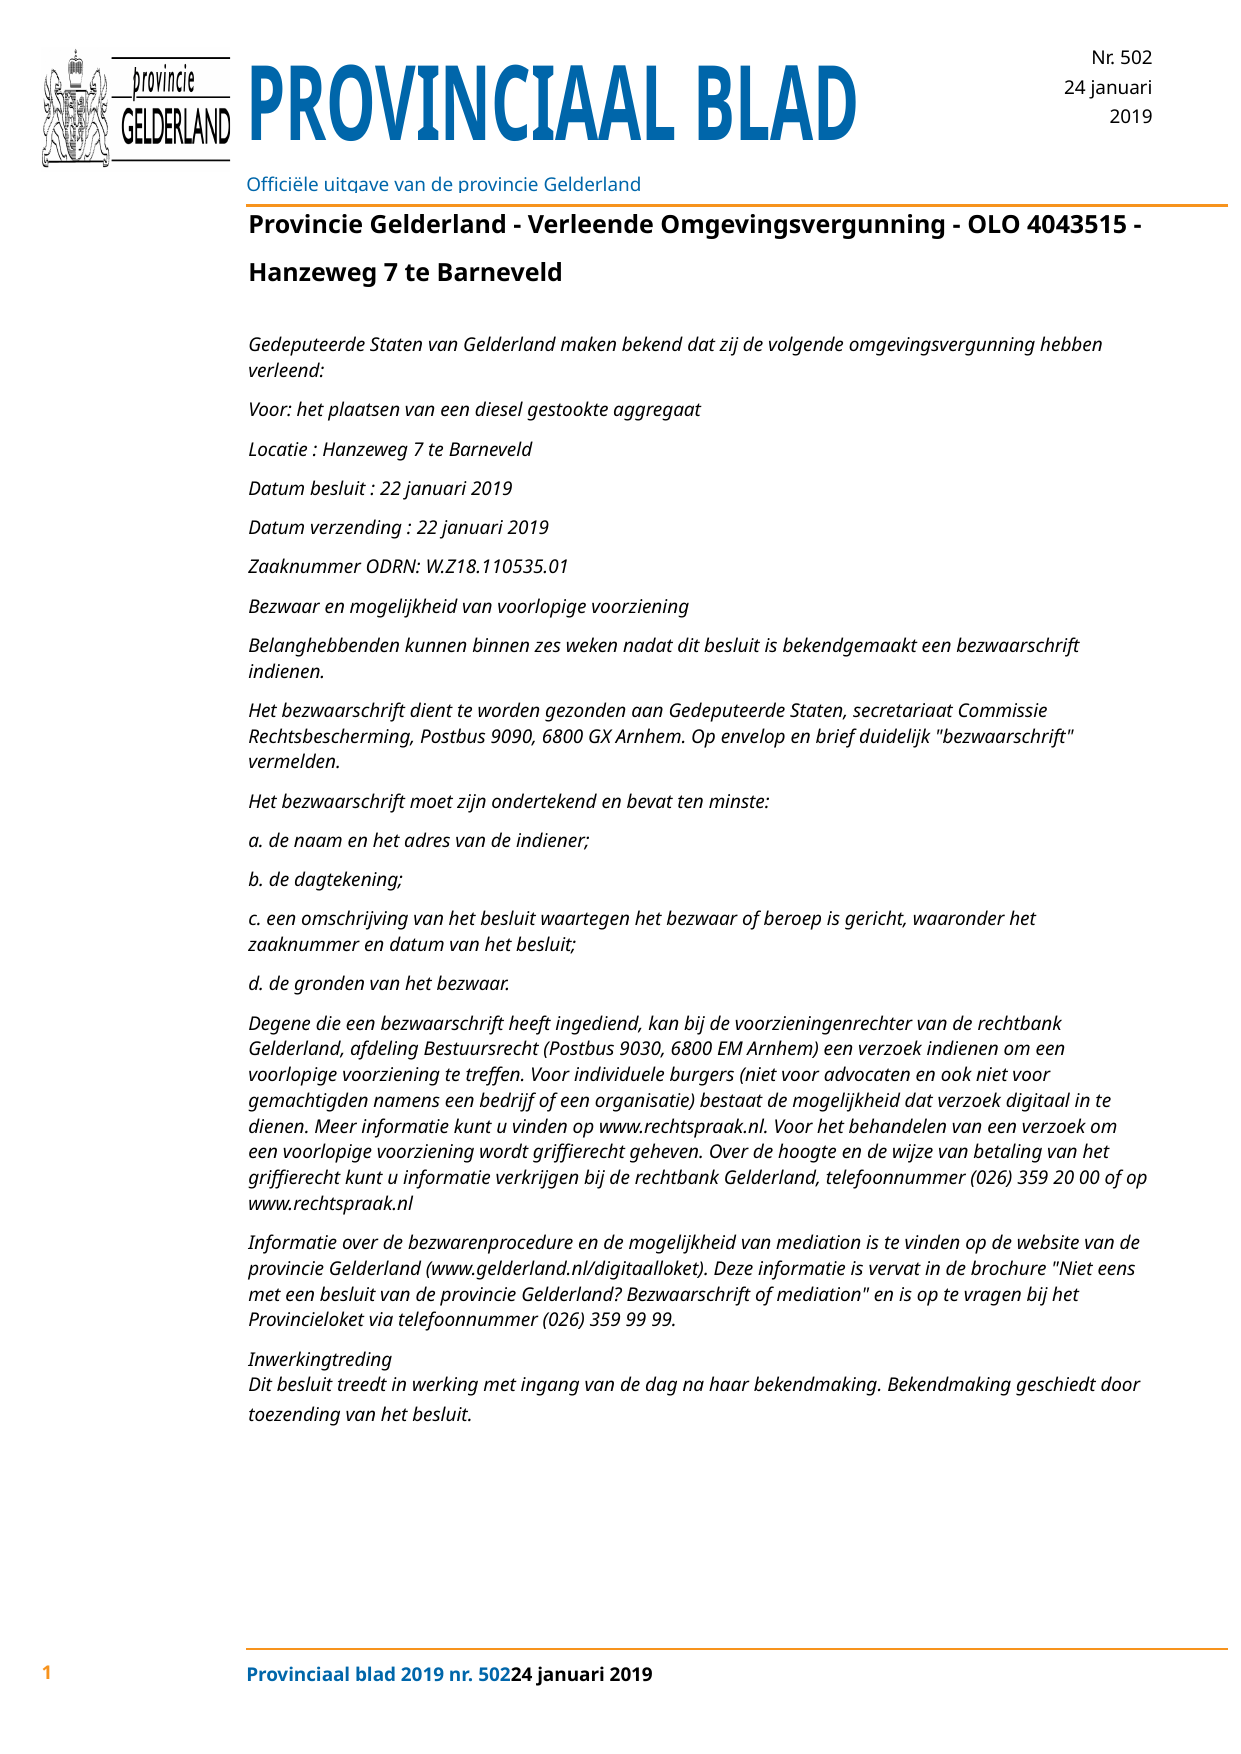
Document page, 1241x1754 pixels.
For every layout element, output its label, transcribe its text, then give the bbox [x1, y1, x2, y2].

text Locatie : Hanzeweg 7 te Barneveld [248, 436, 1152, 461]
text Het bezwaarschrift moet zijn ondertekend en bevat ten minste: [248, 788, 1152, 813]
text Degene die een bezwaarschrift heeft ingediend, kan bij de voorzieningenrechter van de rechtbank Gelderland, afdeling Bestuursrecht (Postbus 9030, 6800 EM Arnhem) een verzoek indienen om een voorlopige voorziening te treffen. Voor individuele burgers (niet voor advocaten en ook niet voor gemachtigden namens een bedrijf of een organisatie) bestaat de mogelijkheid dat verzoek digitaal in te dienen. Meer informatie kunt u vinden op www.rechtspraak.nl. Voor het behandelen van een verzoek om een voorlopige voorziening wordt griffierecht geheven. Over de hoogte en de wijze van betaling van het griffierecht kunt u informatie verkrijgen bij de rechtbank Gelderland, telefoonnummer (026) 359 20 00 of op www.rechtspraak.nl [248, 1010, 1152, 1216]
text Zaaknummer ODRN: W.Z18.110535.01 [248, 553, 1152, 579]
text Bezwaar en mogelijkheid van voorlopige voorziening [248, 593, 1152, 618]
text Inwerkingtreding [248, 1346, 1152, 1371]
text d. de gronden van het bezwaar. [248, 971, 1152, 996]
text b. de dagtekening; [248, 866, 1152, 892]
text Datum besluit : 22 januari 2019 [248, 475, 1152, 501]
text Gedeputeerde Staten van Gelderland maken bekend dat zij de volgende omgevingsvergunning hebben verleend: [248, 331, 1152, 383]
text Het bezwaarschrift dient te worden gezonden aan Gedeputeerde Staten, secretariaat Commissie Rechtsbescherming, Postbus 9090, 6800 GX Arnhem. Op envelop en brief duidelijk "bezwaarschrift" vermelden. [248, 697, 1152, 774]
text Provincie Gelderland - Verleende Omgevingsvergunning - OLO 4043515 - Hanzeweg 7 te Barneveld [248, 207, 1152, 288]
text Voor: het plaatsen van een diesel gestookte aggregaat [248, 396, 1152, 422]
text c. een omschrijving van het besluit waartegen het bezwaar of beroep is gericht, waaronder het zaaknummer en datum van het besluit; [248, 906, 1152, 957]
text Datum verzending : 22 januari 2019 [248, 514, 1152, 540]
text Informatie over de bezwarenprocedure en de mogelijkheid van mediation is te vinden op de website van de provincie Gelderland (www.gelderland.nl/digitaalloket). Deze informatie is vervat in de brochure "Niet eens met een besluit van de provincie Gelderland? Bezwaarschrift of mediation" en is op te vragen bij het Provincieloket via telefoonnummer (026) 359 99 99. [248, 1229, 1152, 1332]
text Dit besluit treedt in werking met ingang van de dag na haar bekendmaking. Bekendmaking geschiedt door toezending van het besluit. [248, 1371, 1152, 1427]
text a. de naam en het adres van de indiener; [248, 827, 1152, 853]
picture [41, 47, 231, 172]
text Belanghebbenden kunnen binnen zes weken nadat dit besluit is bekendgemaakt een bezwaarschrift indienen. [248, 632, 1152, 683]
